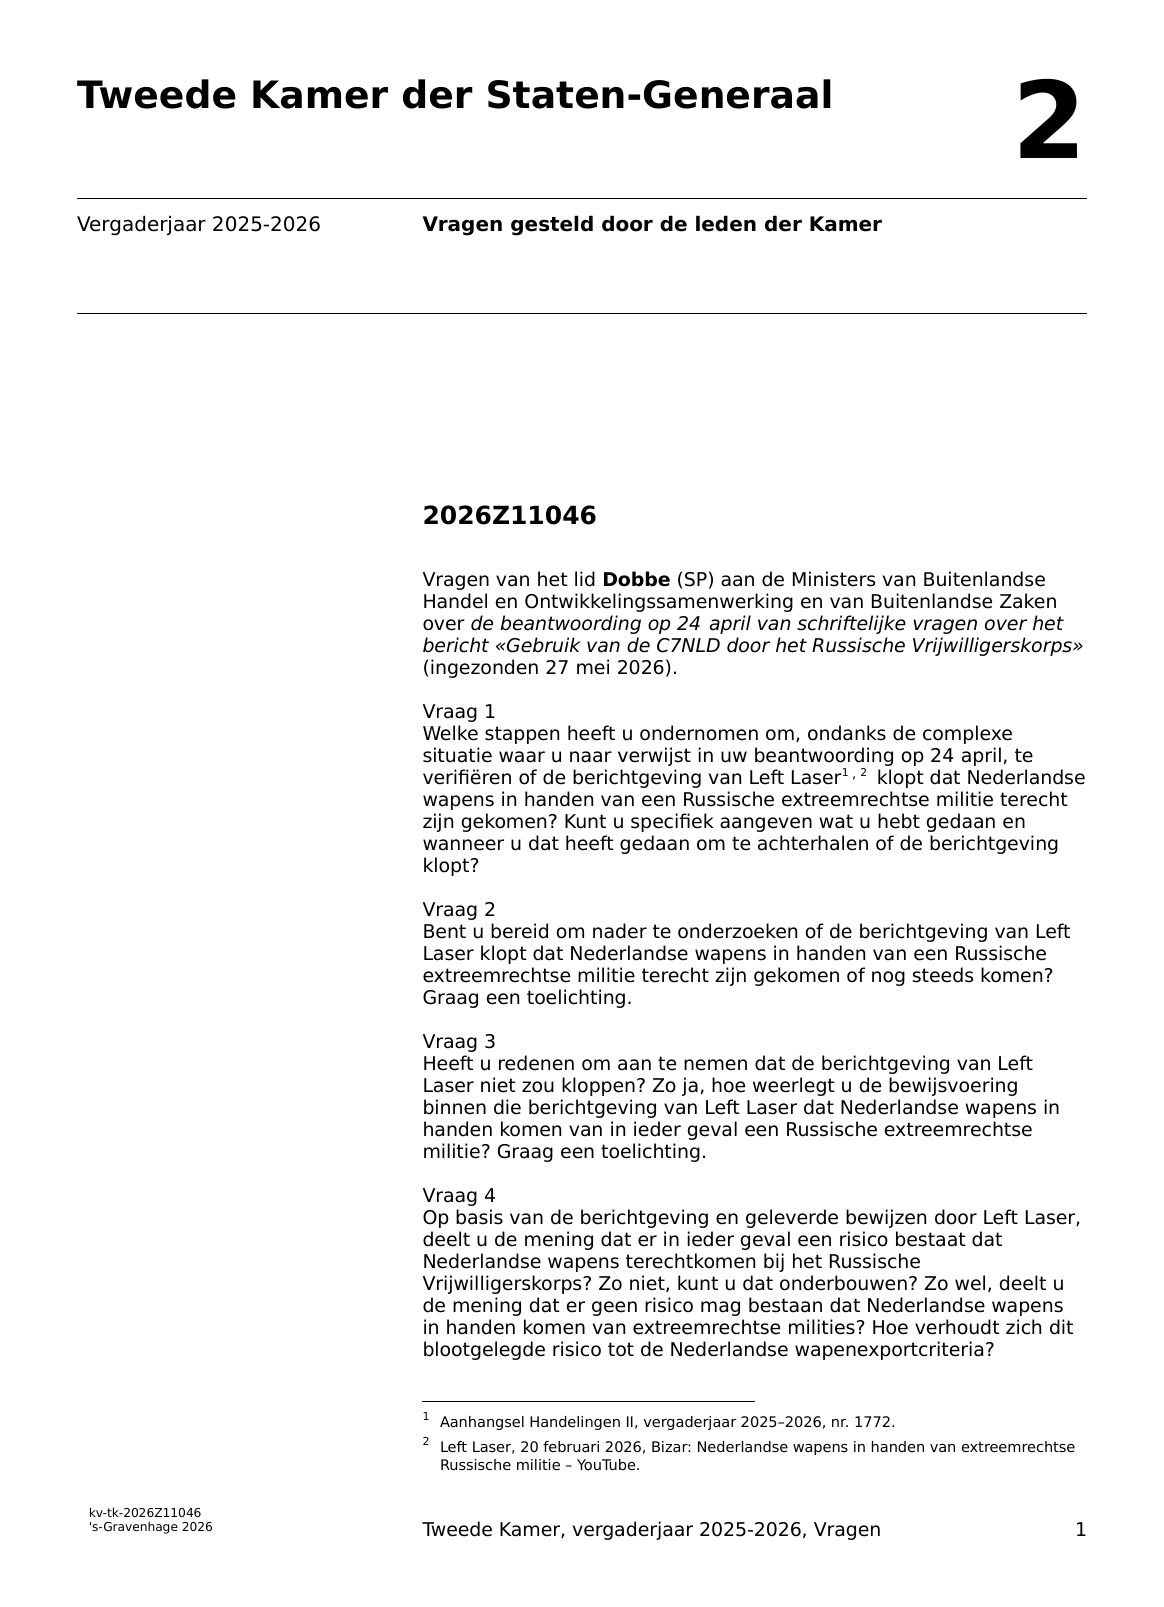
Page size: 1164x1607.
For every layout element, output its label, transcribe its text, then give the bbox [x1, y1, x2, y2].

text 's-Gravenhage 2026 [88, 1520, 323, 1534]
table_cell Vragen gesteld door de leden der Kamer [422, 199, 1087, 313]
text Aanhangsel Handelingen II, vergaderjaar 2025–2026, nr. 1772. [422, 1410, 1087, 1432]
table_cell Vergaderjaar 2025-2026 [77, 199, 422, 313]
text Op basis van de berichtgeving en geleverde bewijzen door Left Laser, deelt u de mening dat er in ieder geval een risico bestaat dat Nederlandse wapens terechtkomen bij het Russische Vrijwilligerskorps? Zo niet, kunt u dat onderbouwen? Zo wel, deelt u de mening dat er geen risico mag bestaan dat Nederlandse wapens in handen komen van extreemrechtse milities? Hoe verhoudt zich dit blootgelegde risico tot de Nederlandse wapenexportcriteria? [422, 1207, 1087, 1361]
text Welke stappen heeft u ondernomen om, ondanks de complexe situatie waar u naar verwijst in uw beantwoording op 24 april, te verifiëren of de berichtgeving van Left Laser, klopt dat Nederlandse wapens in handen van een Russische extreemrechtse militie terecht zijn gekomen? Kunt u specifiek aangeven wat u hebt gedaan en wanneer u dat heeft gedaan om te achterhalen of de berichtgeving klopt? [422, 723, 1087, 877]
text Vraag 2 [422, 899, 1087, 921]
text Vraag 4 [422, 1185, 1087, 1207]
text Bent u bereid om nader te onderzoeken of de berichtgeving van Left Laser klopt dat Nederlandse wapens in handen van een Russische extreemrechtse militie terecht zijn gekomen of nog steeds komen? Graag een toelichting. [422, 921, 1087, 1009]
text Vraag 1 [422, 701, 1087, 723]
table_header 2 [886, 59, 1087, 198]
text Left Laser, 20 februari 2026, Bizar: Nederlandse wapens in handen van extreemrechtse Russische militie – YouTube. [422, 1435, 1087, 1474]
text Vraag 3 [422, 1031, 1087, 1053]
table_header Tweede Kamer der Staten-Generaal [77, 59, 886, 198]
text 2026Z11046 [422, 501, 1087, 531]
text kv-tk-2026Z11046 [88, 1506, 323, 1520]
text Vragen van het lid Dobbe (SP) aan de Ministers van Buitenlandse Handel en Ontwikkelingssamenwerking en van Buitenlandse Zaken over de beantwoording op 24 april van schriftelijke vragen over het bericht «Gebruik van de C7NLD door het Russische Vrijwilligerskorps» (ingezonden 27 mei 2026). [422, 569, 1087, 679]
text Heeft u redenen om aan te nemen dat de berichtgeving van Left Laser niet zou kloppen? Zo ja, hoe weerlegt u de bewijsvoering binnen die berichtgeving van Left Laser dat Nederlandse wapens in handen komen van in ieder geval een Russische extreemrechtse militie? Graag een toelichting. [422, 1053, 1087, 1163]
